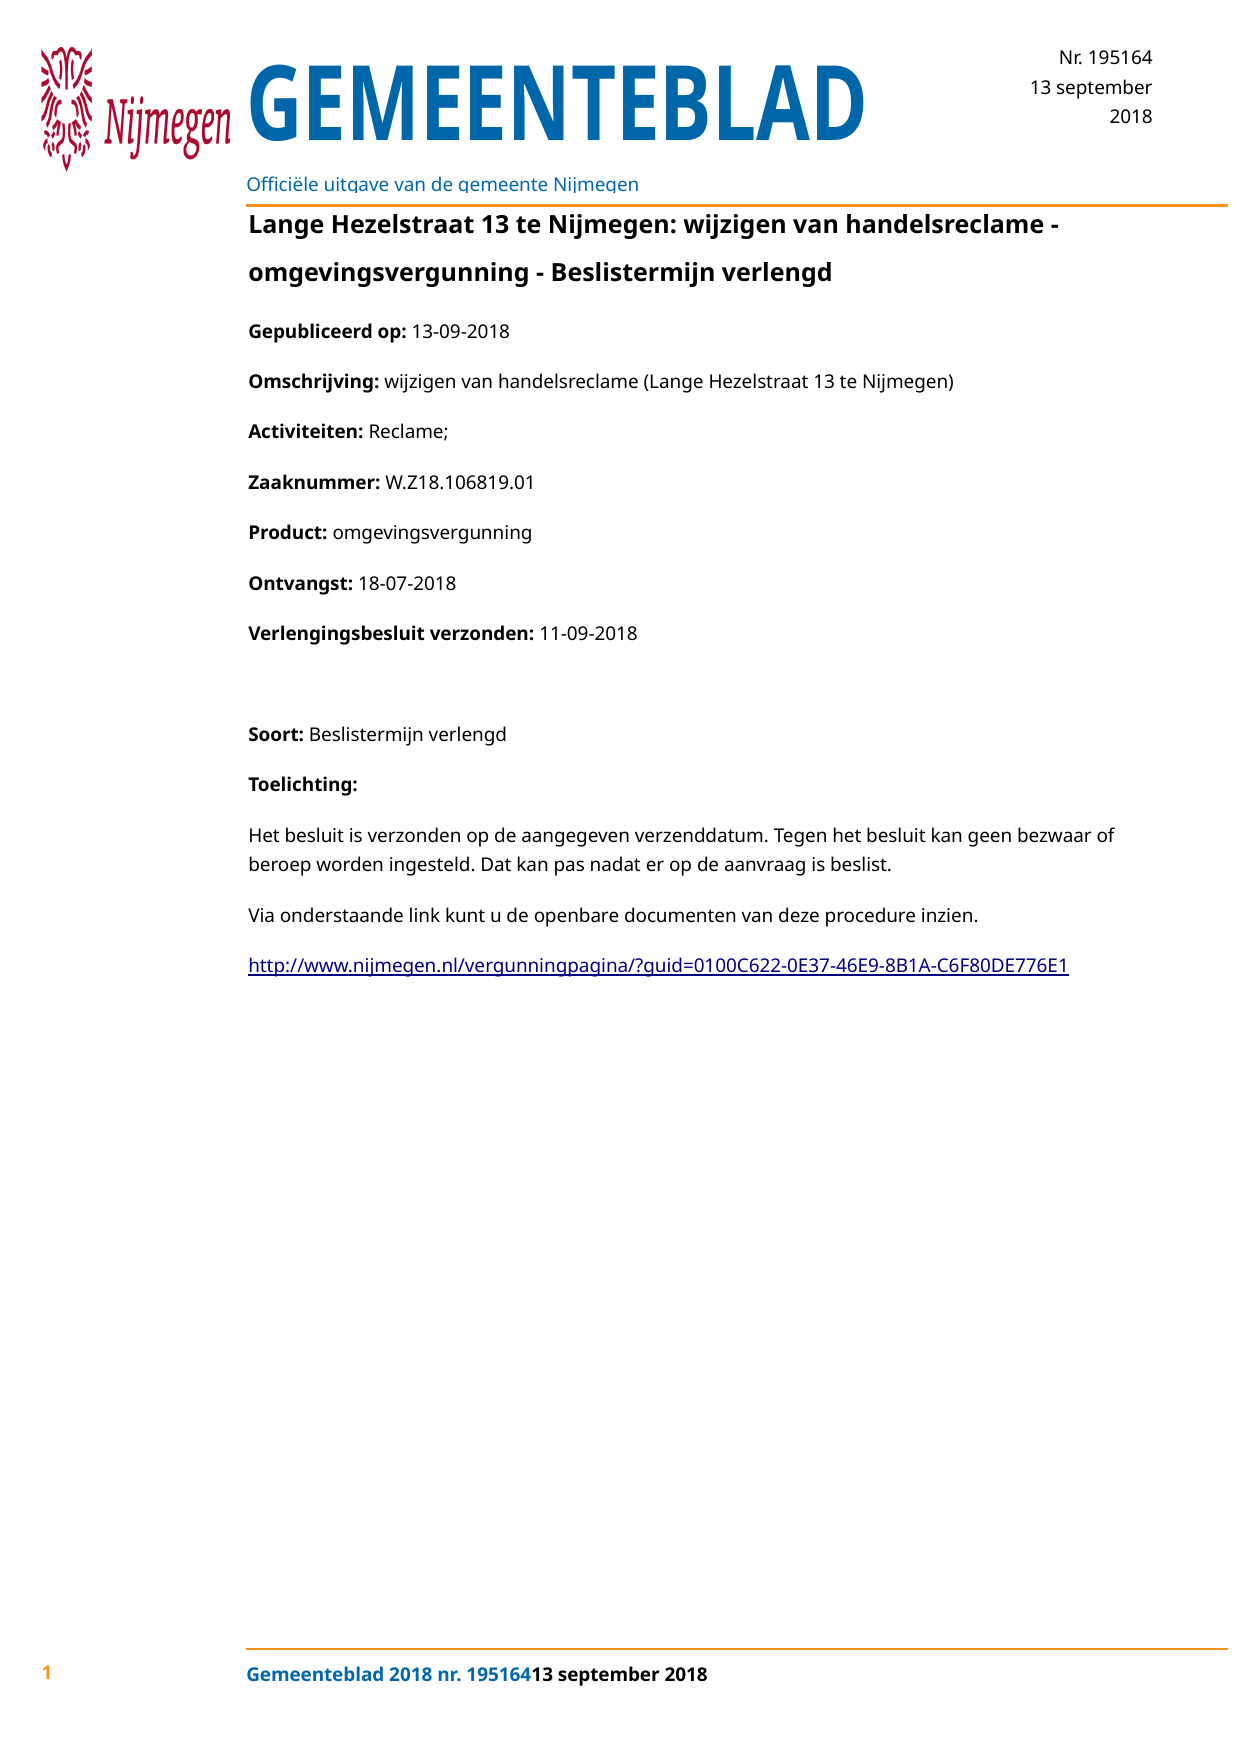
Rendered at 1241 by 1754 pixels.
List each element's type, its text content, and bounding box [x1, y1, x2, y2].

text Toelichting: [248, 772, 1152, 797]
text Soort: Beslistermijn verlengd [248, 721, 1152, 747]
text Verlengingsbesluit verzonden: 11-09-2018 [248, 620, 1152, 646]
text Via onderstaande link kunt u de openbare documenten van deze procedure inzien. [248, 902, 1152, 928]
text Ontvangst: 18-07-2018 [248, 570, 1152, 596]
text Omschrijving: wijzigen van handelsreclame (Lange Hezelstraat 13 te Nijmegen) [248, 368, 1152, 394]
text Lange Hezelstraat 13 te Nijmegen: wijzigen van handelsreclame - omgevingsvergunning - Beslistermijn verlengd [248, 207, 1152, 288]
text Zaaknummer: W.Z18.106819.01 [248, 469, 1152, 495]
text Het besluit is verzonden op de aangegeven verzenddatum. Tegen het besluit kan geen bezwaar of beroep worden ingesteld. Dat kan pas nadat er op de aanvraag is beslist. [248, 822, 1152, 877]
text Activiteiten: Reclame; [248, 419, 1152, 444]
text http://www.nijmegen.nl/vergunningpagina/?guid=0100C622-0E37-46E9-8B1A-C6F80DE776E1 [248, 952, 1152, 978]
text Product: omgevingsvergunning [248, 519, 1152, 545]
picture [41, 47, 231, 172]
text Gepubliceerd op: 13-09-2018 [248, 318, 1152, 344]
